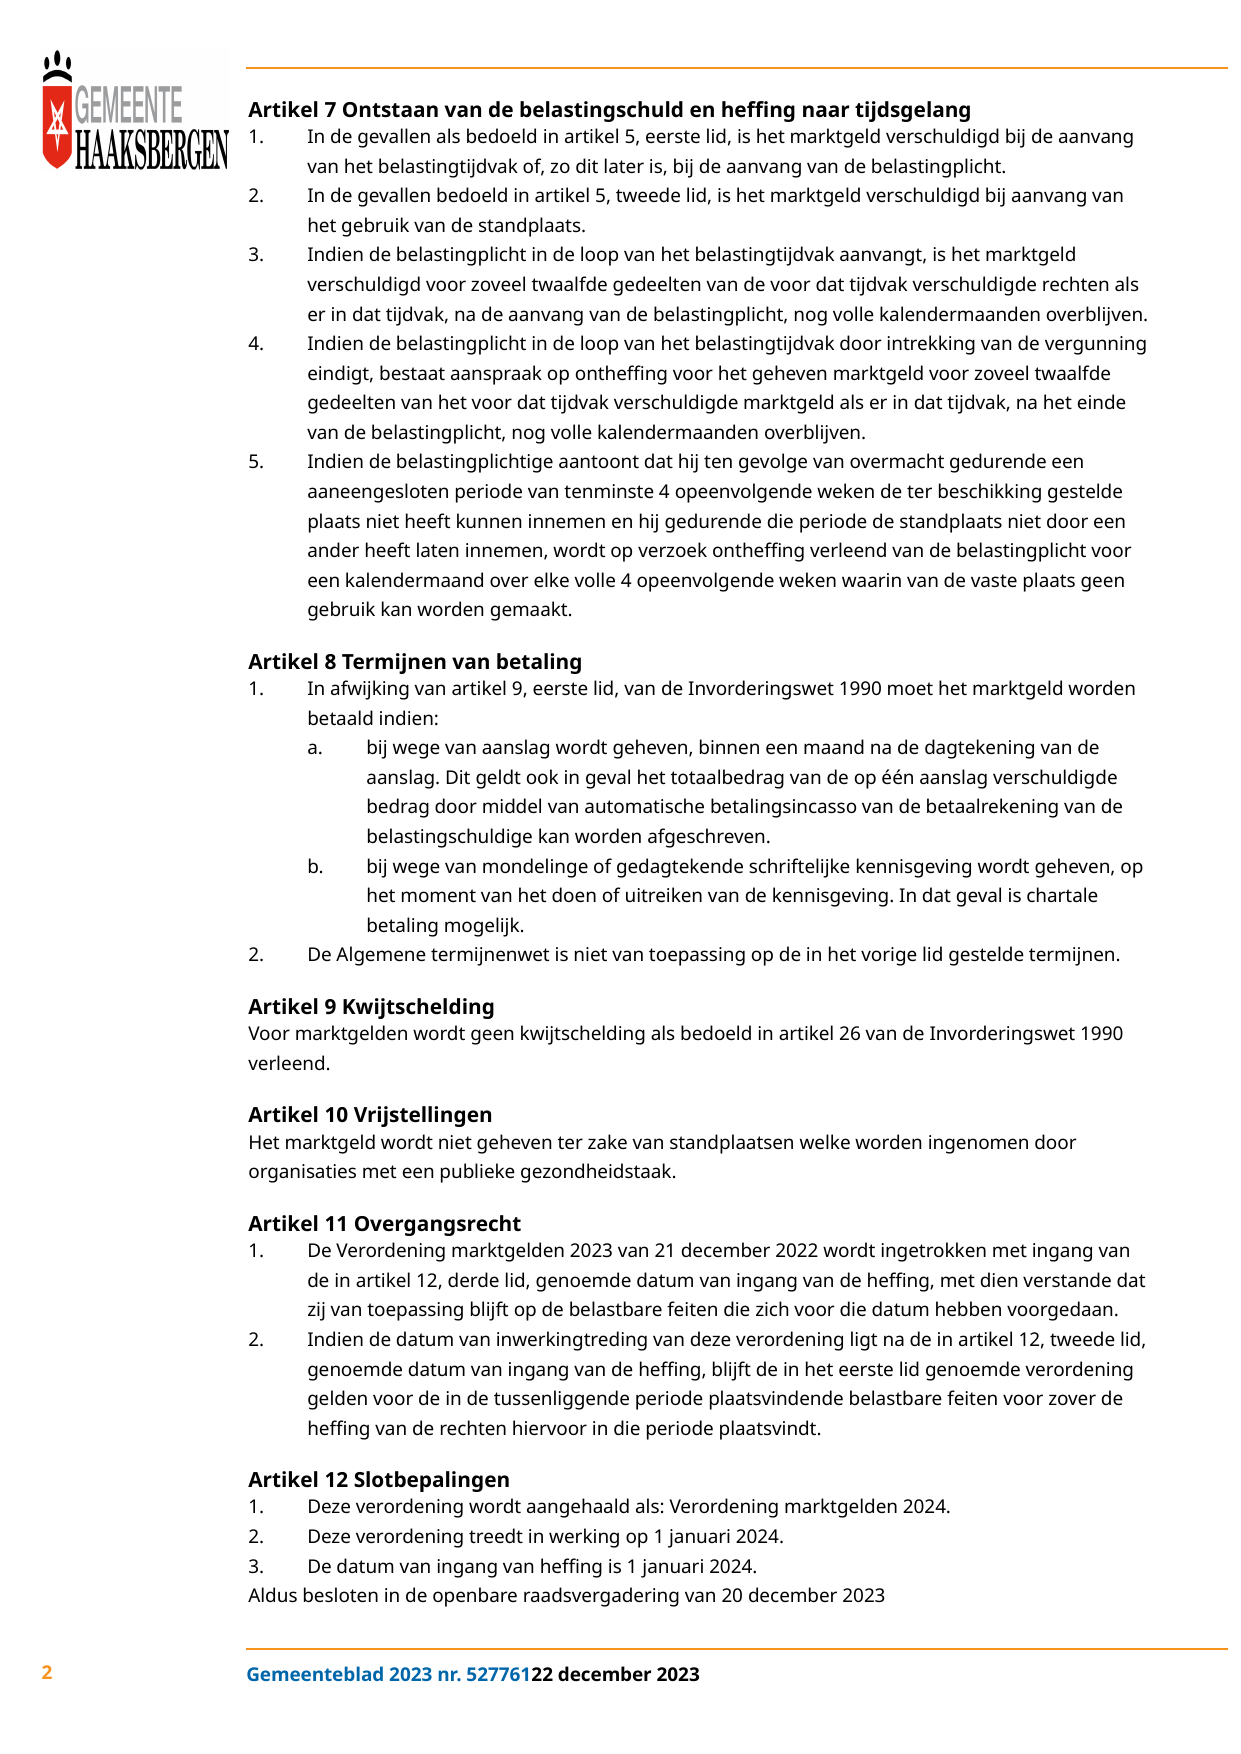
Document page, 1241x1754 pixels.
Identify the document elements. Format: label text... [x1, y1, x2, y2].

text Artikel 9 Kwijtschelding [248, 992, 1152, 1021]
text Artikel 8 Termijnen van betaling [248, 647, 1152, 675]
list In de gevallen als bedoeld in artikel 5, eerste lid, is het marktgeld verschuldigd bij de aanvang van het belastingtijdvak of, zo dit later is, bij de aanvang van de belastingplicht. [248, 123, 1152, 178]
list Indien de belastingplicht in de loop van het belastingtijdvak door intrekking van de vergunning eindigt, bestaat aanspraak op ontheffing voor het geheven marktgeld voor zoveel twaalfde gedeelten van het voor dat tijdvak verschuldigde marktgeld als er in dat tijdvak, na het einde van de belastingplicht, nog volle kalendermaanden overblijven. [248, 330, 1152, 445]
list Deze verordening wordt aangehaald als: Verordening marktgelden 2024. [248, 1494, 1152, 1519]
list De Algemene termijnenwet is niet van toepassing op de in het vorige lid gestelde termijnen. [248, 942, 1152, 967]
list In afwijking van artikel 9, eerste lid, van de Invorderingswet 1990 moet het marktgeld worden betaald indien: [248, 675, 1152, 731]
text Aldus besloten in de openbare raadsvergadering van 20 december 2023 [248, 1582, 1152, 1608]
text Artikel 12 Slotbepalingen [248, 1465, 1152, 1494]
picture [41, 47, 231, 172]
list De datum van ingang van heffing is 1 januari 2024. [248, 1553, 1152, 1579]
text Artikel 11 Overgangsrecht [248, 1209, 1152, 1237]
list De Verordening marktgelden 2023 van 21 december 2022 wordt ingetrokken met ingang van de in artikel 12, derde lid, genoemde datum van ingang van de heffing, met dien verstande dat zij van toepassing blijft op de belastbare feiten die zich voor die datum hebben voorgedaan. [248, 1237, 1152, 1322]
text Het marktgeld wordt niet geheven ter zake van standplaatsen welke worden ingenomen door organisaties met een publieke gezondheidstaak. [248, 1129, 1152, 1184]
list In de gevallen bedoeld in artikel 5, tweede lid, is het marktgeld verschuldigd bij aanvang van het gebruik van de standplaats. [248, 182, 1152, 238]
list bij wege van mondelinge of gedagtekende schriftelijke kennisgeving wordt geheven, op het moment van het doen of uitreiken van de kennisgeving. In dat geval is chartale betaling mogelijk. [307, 853, 1152, 938]
text Artikel 7 Ontstaan van de belastingschuld en heffing naar tijdsgelang [248, 95, 1152, 123]
list Indien de belastingplichtige aantoont dat hij ten gevolge van overmacht gedurende een aaneengesloten periode van tenminste 4 opeenvolgende weken de ter beschikking gestelde plaats niet heeft kunnen innemen en hij gedurende die periode de standplaats niet door een ander heeft laten innemen, wordt op verzoek ontheffing verleend van de belastingplicht voor een kalendermaand over elke volle 4 opeenvolgende weken waarin van de vaste plaats geen gebruik kan worden gemaakt. [248, 449, 1152, 622]
text Artikel 10 Vrijstellingen [248, 1101, 1152, 1129]
text Voor marktgelden wordt geen kwijtschelding als bedoeld in artikel 26 van de Invorderingswet 1990 verleend. [248, 1021, 1152, 1076]
list Deze verordening treedt in werking op 1 januari 2024. [248, 1523, 1152, 1549]
list bij wege van aanslag wordt geheven, binnen een maand na de dagtekening van de aanslag. Dit geldt ook in geval het totaalbedrag van de op één aanslag verschuldigde bedrag door middel van automatische betalingsincasso van de betaalrekening van de belastingschuldige kan worden afgeschreven. [307, 734, 1152, 849]
list Indien de datum van inwerkingtreding van deze verordening ligt na de in artikel 12, tweede lid, genoemde datum van ingang van de heffing, blijft de in het eerste lid genoemde verordening gelden voor de in de tussenliggende periode plaatsvindende belastbare feiten voor zover de heffing van de rechten hiervoor in die periode plaatsvindt. [248, 1326, 1152, 1441]
list Indien de belastingplicht in de loop van het belastingtijdvak aanvangt, is het marktgeld verschuldigd voor zoveel twaalfde gedeelten van de voor dat tijdvak verschuldigde rechten als er in dat tijdvak, na de aanvang van de belastingplicht, nog volle kalendermaanden overblijven. [248, 242, 1152, 326]
